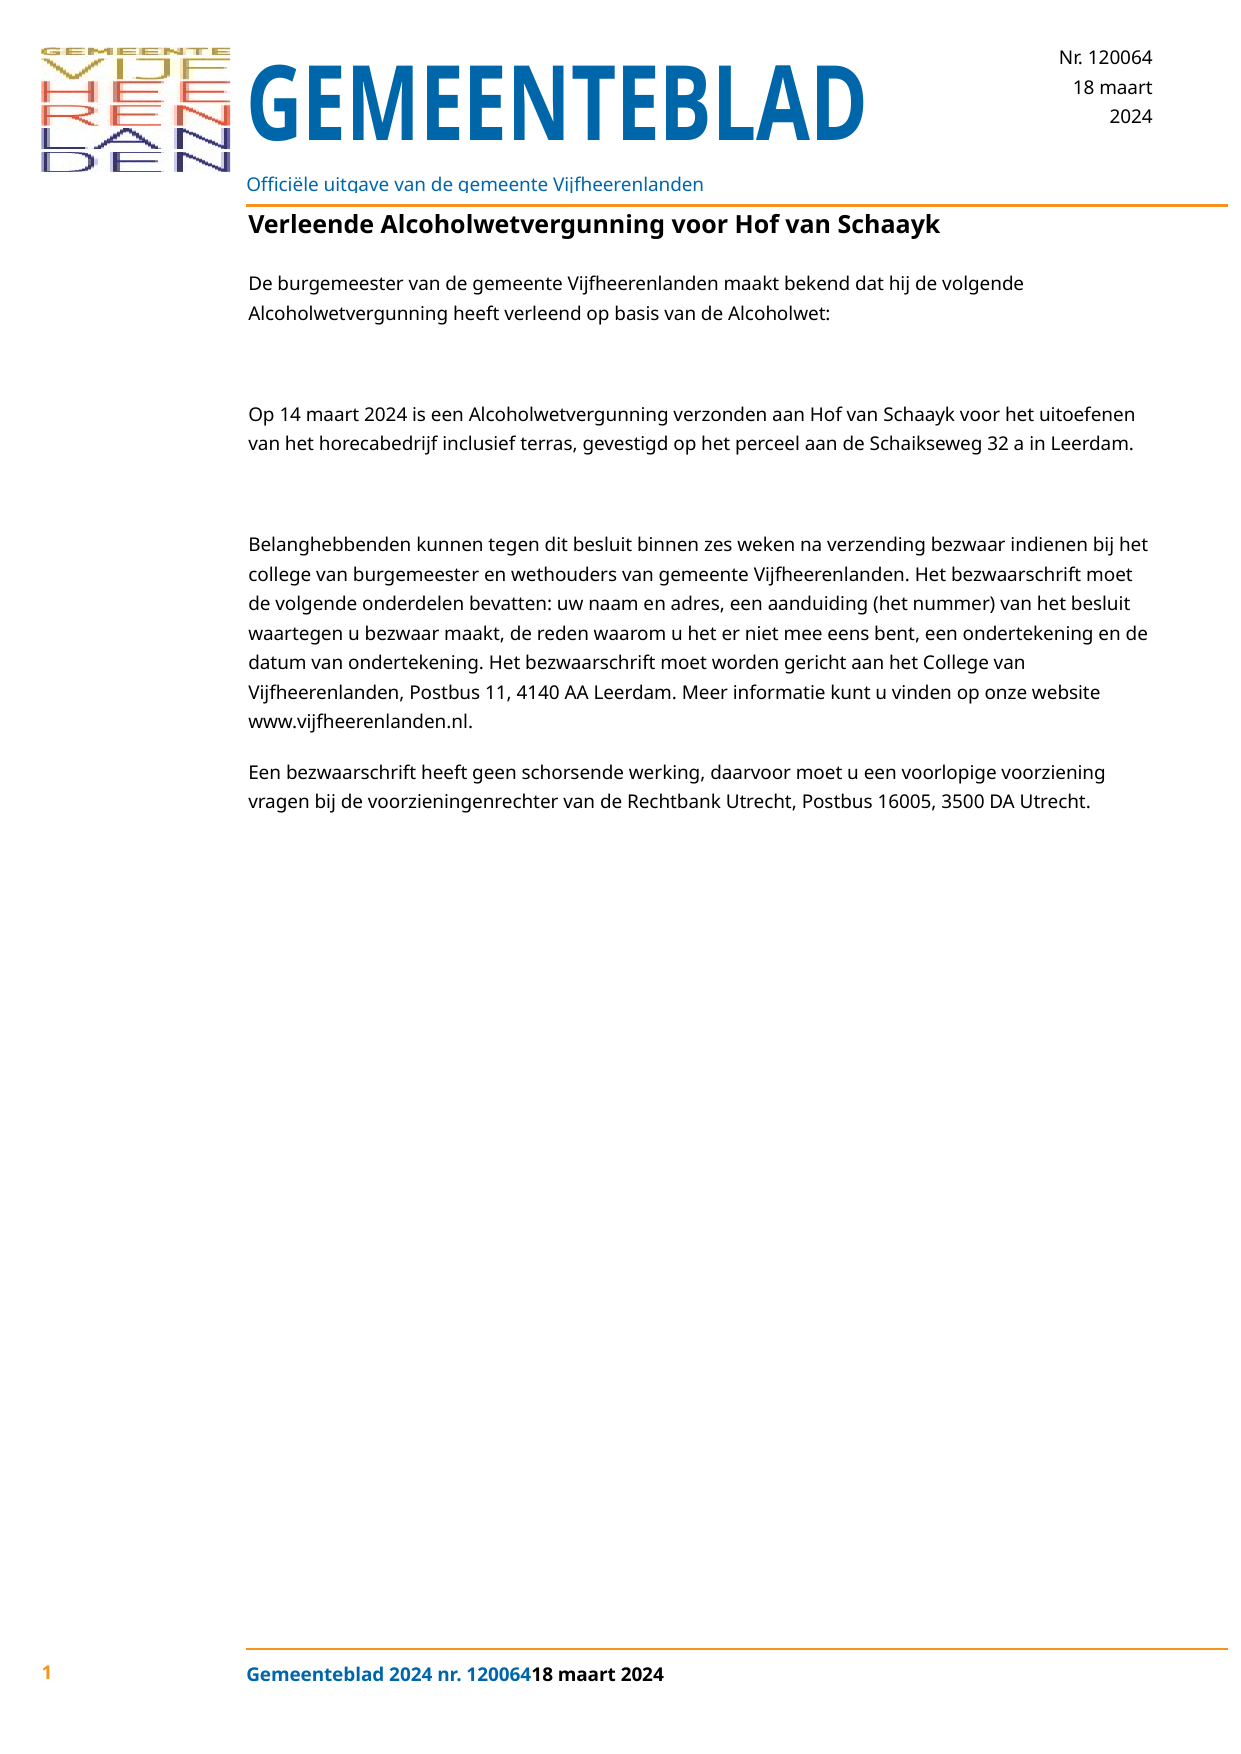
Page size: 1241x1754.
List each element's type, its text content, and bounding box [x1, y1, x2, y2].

text De burgemeester van de gemeente Vijfheerenlanden maakt bekend dat hij de volgende Alcoholwetvergunning heeft verleend op basis van de Alcoholwet: [248, 270, 1152, 326]
text Een bezwaarschrift heeft geen schorsende werking, daarvoor moet u een voorlopige voorziening vragen bij de voorzieningenrechter van de Rechtbank Utrecht, Postbus 16005, 3500 DA Utrecht. [248, 759, 1152, 814]
text Belanghebbenden kunnen tegen dit besluit binnen zes weken na verzending bezwaar indienen bij het college van burgemeester en wethouders van gemeente Vijfheerenlanden. Het bezwaarschrift moet de volgende onderdelen bevatten: uw naam en adres, een aanduiding (het nummer) van het besluit waartegen u bezwaar maakt, de reden waarom u het er niet mee eens bent, een ondertekening en de datum van ondertekening. Het bezwaarschrift moet worden gericht aan het College van Vijfheerenlanden, Postbus 11, 4140 AA Leerdam. Meer informatie kunt u vinden op onze website www.vijfheerenlanden.nl. [248, 531, 1152, 734]
text Op 14 maart 2024 is een Alcoholwetvergunning verzonden aan Hof van Schaayk voor het uitoefenen van het horecabedrijf inclusief terras, gevestigd op het perceel aan de Schaikseweg 32 a in Leerdam. [248, 401, 1152, 456]
picture [41, 47, 231, 172]
text Verleende Alcoholwetvergunning voor Hof van Schaayk [248, 207, 1152, 241]
